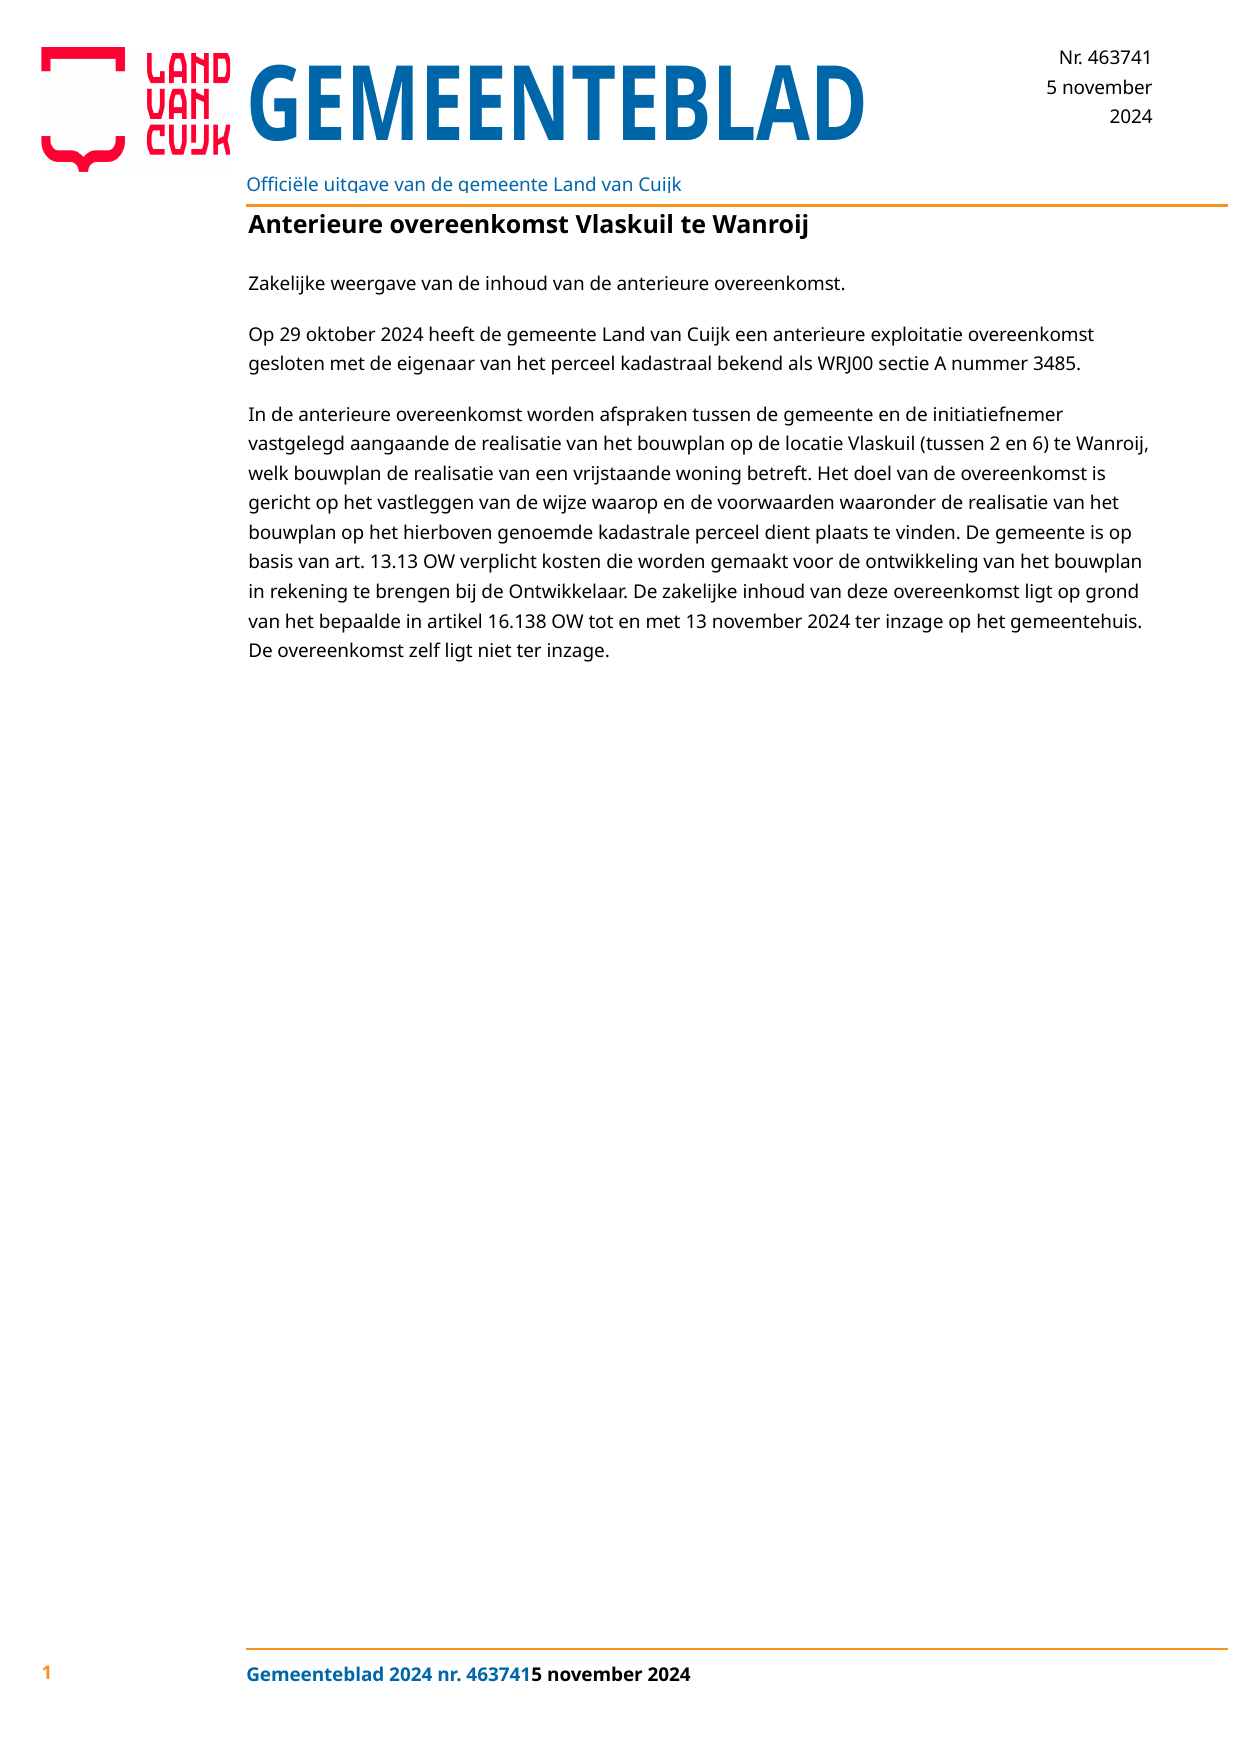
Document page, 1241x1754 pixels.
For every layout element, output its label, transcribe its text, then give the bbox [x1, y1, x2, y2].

picture [41, 47, 231, 172]
text Op 29 oktober 2024 heeft de gemeente Land van Cuijk een anterieure exploitatie overeenkomst gesloten met de eigenaar van het perceel kadastraal bekend als WRJ00 sectie A nummer 3485. [248, 321, 1152, 376]
text In de anterieure overeenkomst worden afspraken tussen de gemeente en de initiatiefnemer vastgelegd aangaande de realisatie van het bouwplan op de locatie Vlaskuil (tussen 2 en 6) te Wanroij, welk bouwplan de realisatie van een vrijstaande woning betreft. Het doel van de overeenkomst is gericht op het vastleggen van de wijze waarop en de voorwaarden waaronder de realisatie van het bouwplan op het hierboven genoemde kadastrale perceel dient plaats te vinden. De gemeente is op basis van art. 13.13 OW verplicht kosten die worden gemaakt voor de ontwikkeling van het bouwplan in rekening te brengen bij de Ontwikkelaar. De zakelijke inhoud van deze overeenkomst ligt op grond van het bepaalde in artikel 16.138 OW tot en met 13 november 2024 ter inzage op het gemeentehuis. De overeenkomst zelf ligt niet ter inzage. [248, 401, 1152, 663]
text Anterieure overeenkomst Vlaskuil te Wanroij [248, 207, 1152, 241]
text Zakelijke weergave van de inhoud van de anterieure overeenkomst. [248, 270, 1152, 296]
